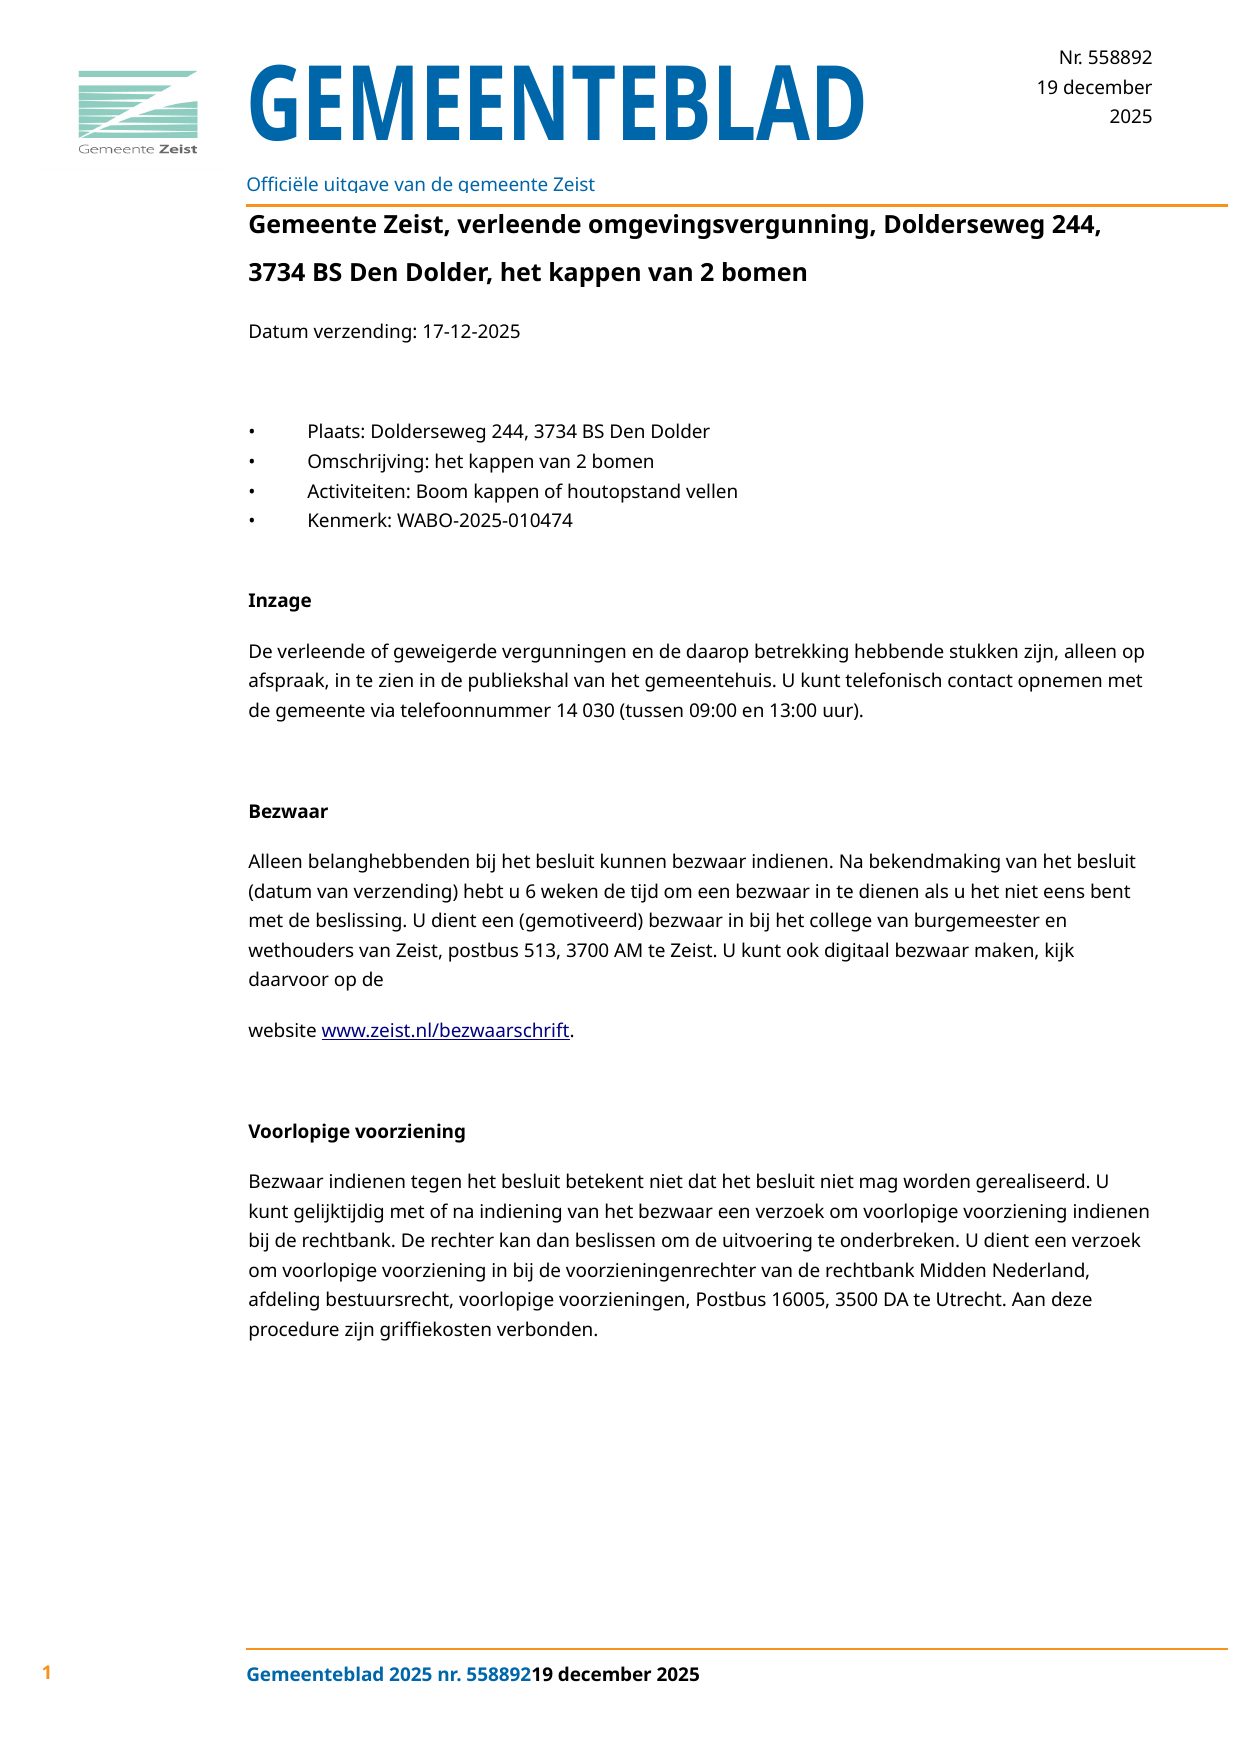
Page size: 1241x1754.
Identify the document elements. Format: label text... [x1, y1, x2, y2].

text Bezwaar indienen tegen het besluit betekent niet dat het besluit niet mag worden gerealiseerd. U kunt gelijktijdig met of na indiening van het bezwaar een verzoek om voorlopige voorziening indienen bij de rechtbank. De rechter kan dan beslissen om de uitvoering te onderbreken. U dient een verzoek om voorlopige voorziening in bij de voorzieningenrechter van de rechtbank Midden Nederland, afdeling bestuursrecht, voorlopige voorzieningen, Postbus 16005, 3500 DA te Utrecht. Aan deze procedure zijn griffiekosten verbonden. [248, 1168, 1152, 1342]
text Gemeente Zeist, verleende omgevingsvergunning, Dolderseweg 244, 3734 BS Den Dolder, het kappen van 2 bomen [248, 207, 1152, 288]
text Alleen belanghebbenden bij het besluit kunnen bezwaar indienen. Na bekendmaking van het besluit (datum van verzending) hebt u 6 weken de tijd om een bezwaar in te dienen als u het niet eens bent met de beslissing. U dient een (gemotiveerd) bezwaar in bij het college van burgemeester en wethouders van Zeist, postbus 513, 3700 AM te Zeist. U kunt ook digitaal bezwaar maken, kijk daarvoor op de [248, 848, 1152, 992]
list Plaats: Dolderseweg 244, 3734 BS Den Dolder [248, 419, 1152, 444]
list Kenmerk: WABO-2025-010474 [248, 507, 1152, 533]
list Activiteiten: Boom kappen of houtopstand vellen [248, 478, 1152, 504]
text website www.zeist.nl/bezwaarschrift. [248, 1017, 1152, 1043]
text Voorlopige voorziening [248, 1118, 1152, 1144]
text Bezwaar [248, 798, 1152, 824]
text Inzage [248, 587, 1152, 613]
text De verleende of geweigerde vergunningen en de daarop betrekking hebbende stukken zijn, alleen op afspraak, in te zien in de publiekshal van het gemeentehuis. U kunt telefonisch contact opnemen met de gemeente via telefoonnummer 14 030 (tussen 09:00 en 13:00 uur). [248, 638, 1152, 723]
picture [41, 47, 231, 172]
text Datum verzending: 17-12-2025 [248, 318, 1152, 344]
list Omschrijving: het kappen van 2 bomen [248, 448, 1152, 474]
